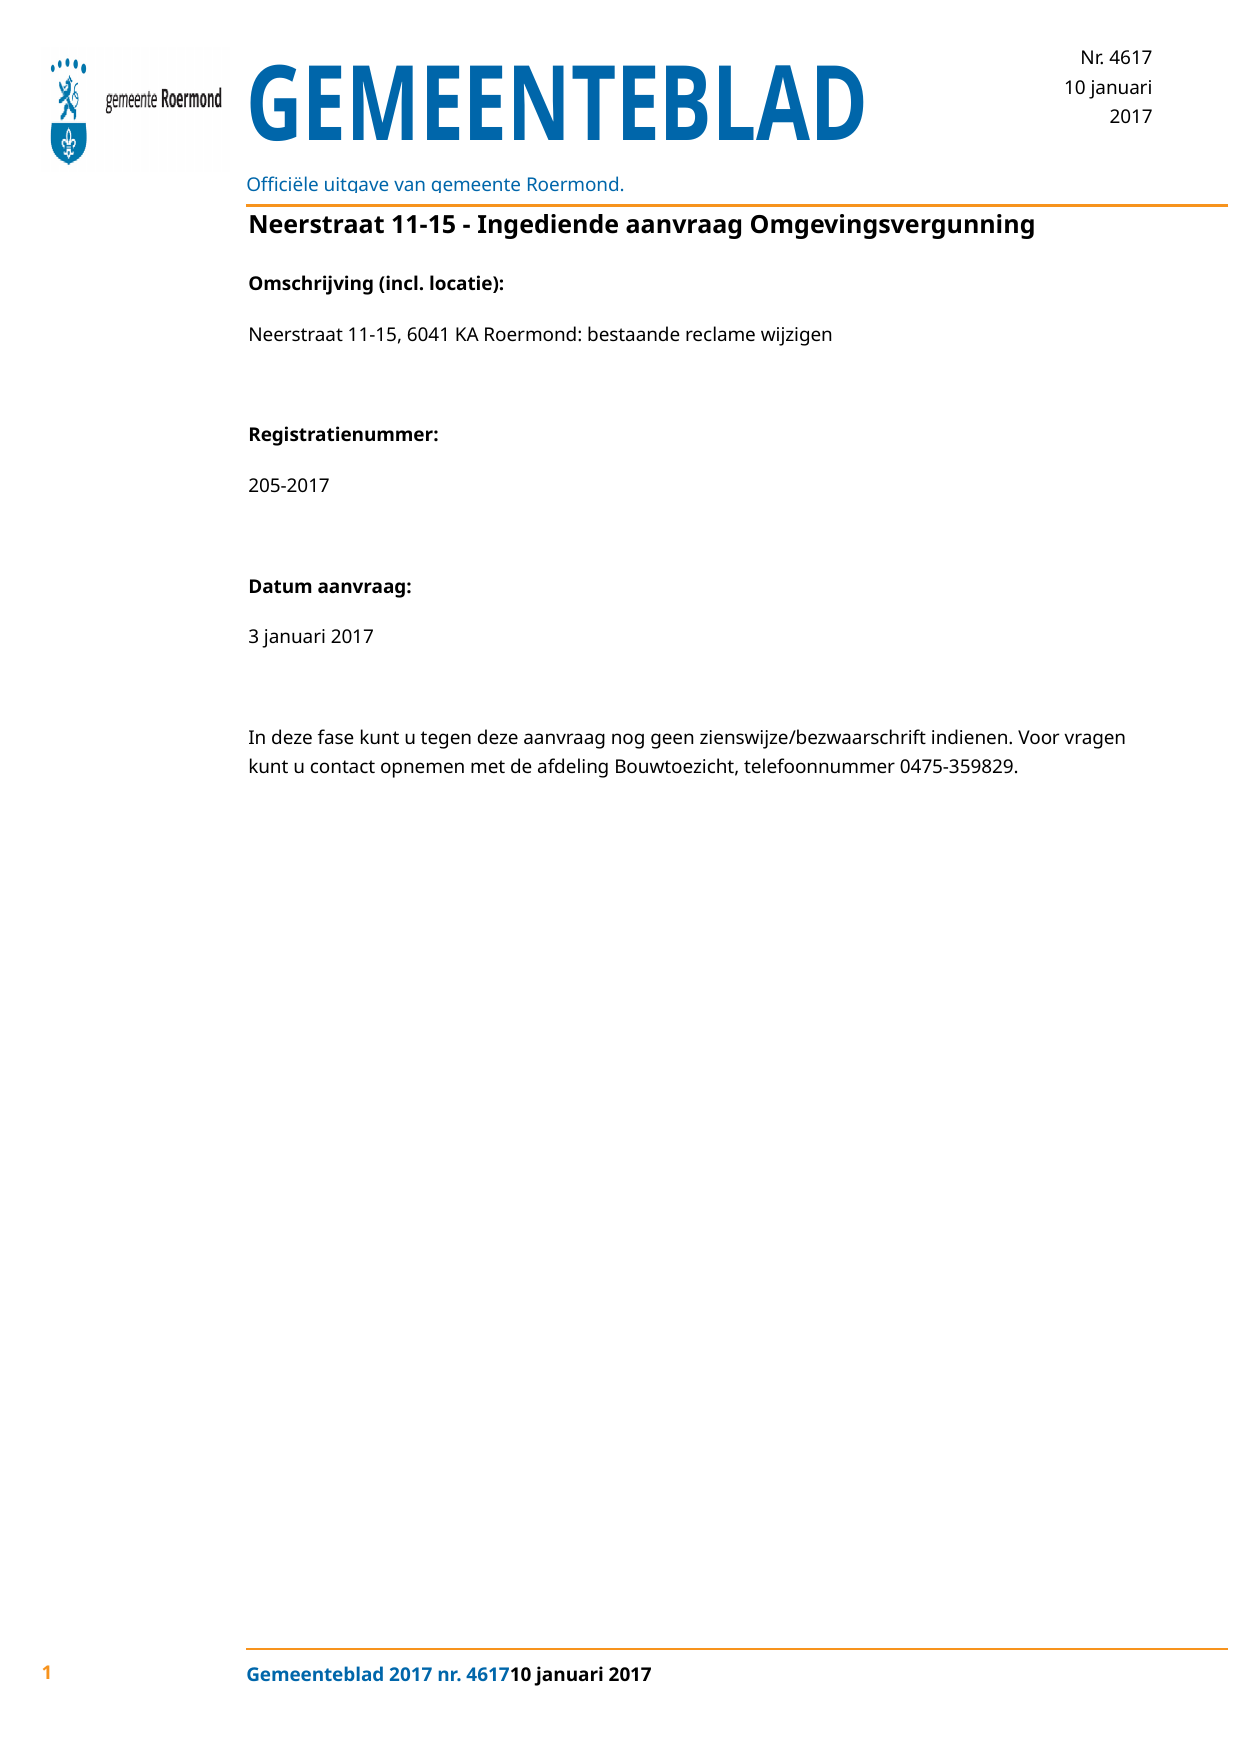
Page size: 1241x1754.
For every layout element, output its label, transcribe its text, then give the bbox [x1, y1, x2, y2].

text 205-2017 [248, 472, 1152, 498]
text In deze fase kunt u tegen deze aanvraag nog geen zienswijze/bezwaarschrift indienen. Voor vragen kunt u contact opnemen met de afdeling Bouwtoezicht, telefoonnummer 0475-359829. [248, 724, 1152, 779]
text Neerstraat 11-15, 6041 KA Roermond: bestaande reclame wijzigen [248, 321, 1152, 346]
picture [41, 47, 231, 172]
text 3 januari 2017 [248, 623, 1152, 649]
text Neerstraat 11-15 - Ingediende aanvraag Omgevingsvergunning [248, 207, 1152, 241]
text Omschrijving (incl. locatie): [248, 270, 1152, 296]
text Registratienummer: [248, 422, 1152, 447]
text Datum aanvraag: [248, 573, 1152, 598]
